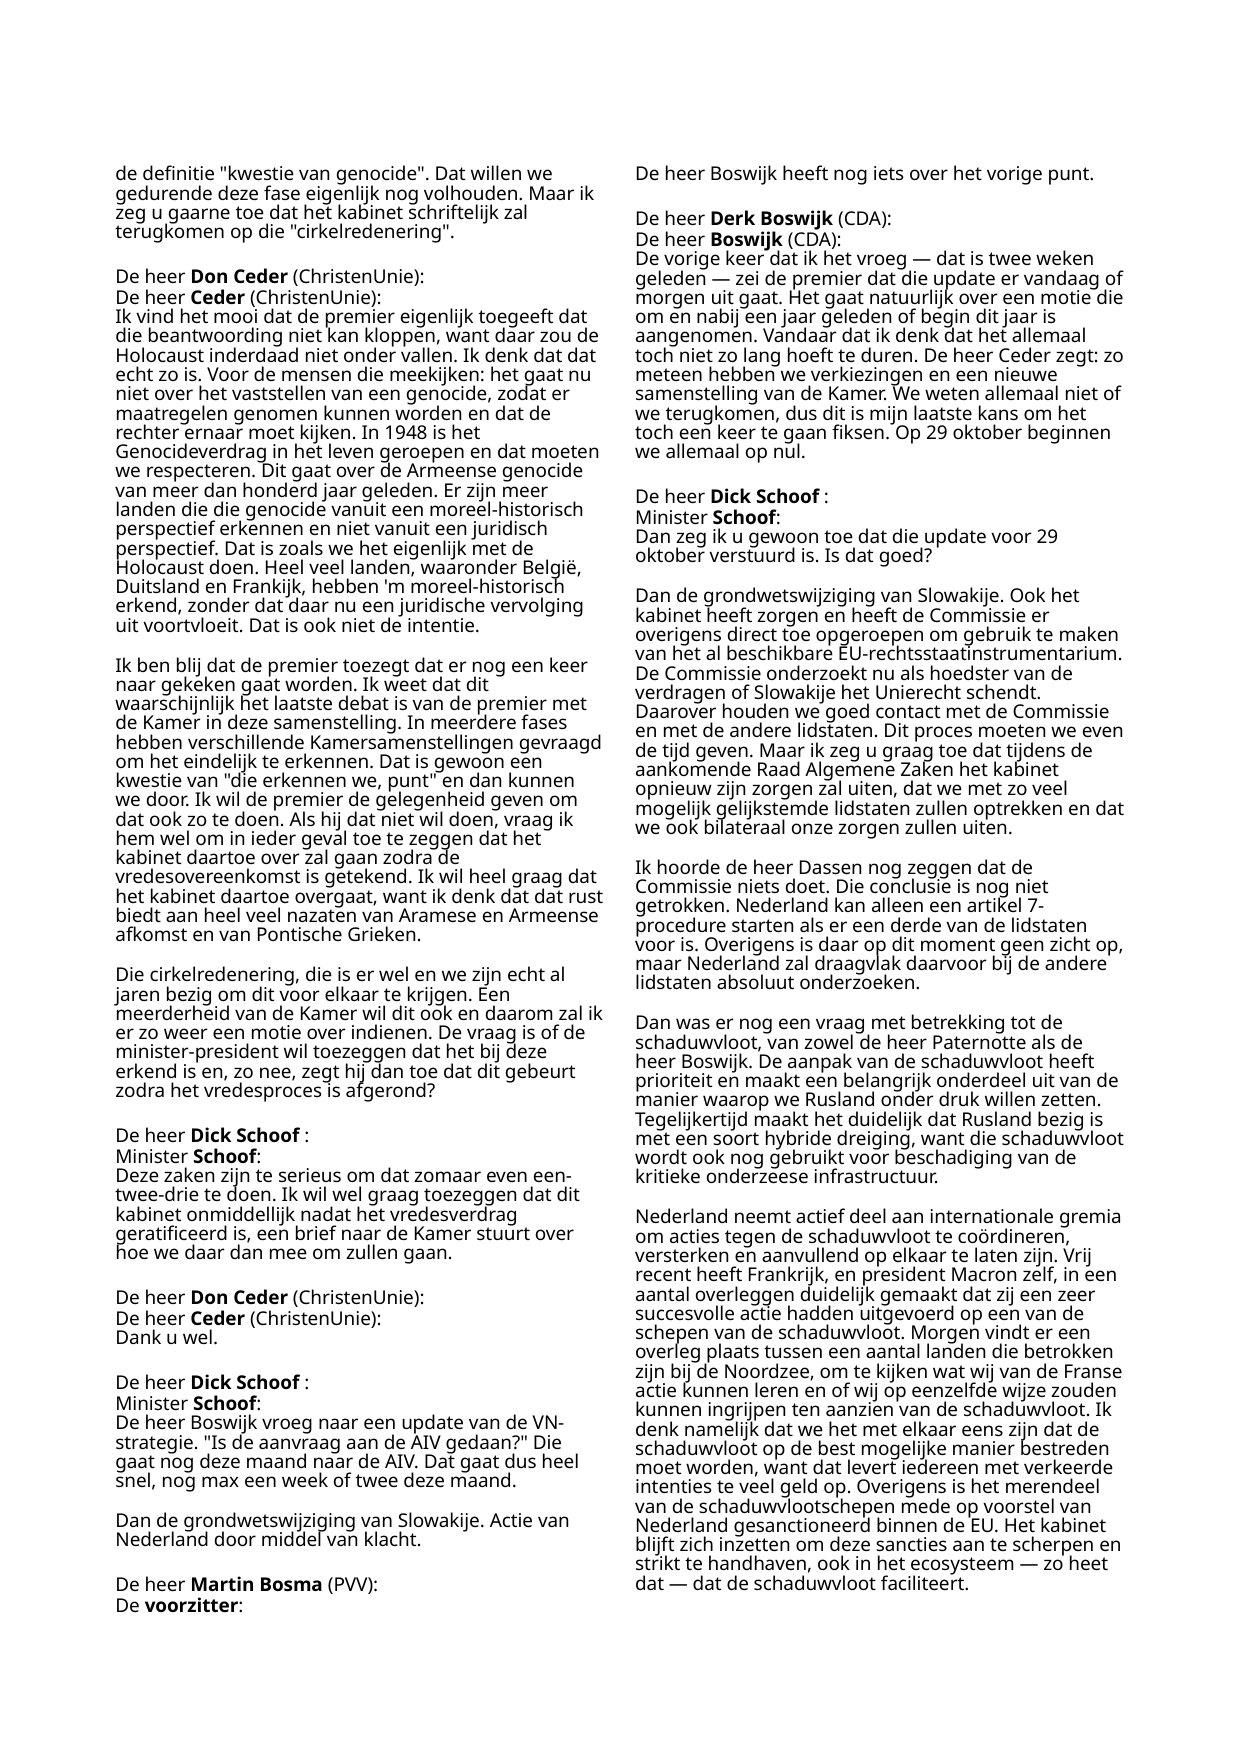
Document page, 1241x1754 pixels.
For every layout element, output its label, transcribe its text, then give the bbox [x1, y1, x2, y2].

text Dan de grondwetswijziging van Slowakije. Actie van Nederland door middel van klacht. [115, 1512, 605, 1551]
text Ik hoorde de heer Dassen nog zeggen dat de Commissie niets doet. Die conclusie is nog niet getrokken. Nederland kan alleen een artikel 7-procedure starten als er een derde van de lidstaten voor is. Overigens is daar op dit moment geen zicht op, maar Nederland zal draagvlak daarvoor bij de andere lidstaten absoluut onderzoeken. [635, 859, 1125, 994]
text Dank u wel. [115, 1329, 605, 1348]
text De heer Dick Schoof : [635, 483, 1125, 509]
text Dan zeg ik u gewoon toe dat die update voor 29 oktober verstuurd is. Is dat goed? [635, 528, 1125, 567]
text Ik vind het mooi dat de premier eigenlijk toegeeft dat die beantwoording niet kan kloppen, want daar zou de Holocaust inderdaad niet onder vallen. Ik denk dat dat echt zo is. Voor de mensen die meekijken: het gaat nu niet over het vaststellen van een genocide, zodat er maatregelen genomen kunnen worden en dat de rechter ernaar moet kijken. In 1948 is het Genocideverdrag in het leven geroepen en dat moeten we respecteren. Dit gaat over de Armeense genocide van meer dan honderd jaar geleden. Er zijn meer landen die die genocide vanuit een moreel-historisch perspectief erkennen en niet vanuit een juridisch perspectief. Dat is zoals we het eigenlijk met de Holocaust doen. Heel veel landen, waaronder België, Duitsland en Frankijk, hebben 'm moreel-historisch erkend, zonder dat daar nu een juridische vervolging uit voortvloeit. Dat is ook niet de intentie. [115, 308, 605, 636]
text Nederland neemt actief deel aan internationale gremia om acties tegen de schaduwvloot te coördineren, versterken en aanvullend op elkaar te laten zijn. Vrij recent heeft Frankrijk, en president Macron zelf, in een aantal overleggen duidelijk gemaakt dat zij een zeer succesvolle actie hadden uitgevoerd op een van de schepen van de schaduwvloot. Morgen vindt er een overleg plaats tussen een aantal landen die betrokken zijn bij de Noordzee, om te kijken wat wij van de Franse actie kunnen leren en of wij op eenzelfde wijze zouden kunnen ingrijpen ten aanzien van de schaduwvloot. Ik denk namelijk dat we het met elkaar eens zijn dat de schaduwvloot op de best mogelijke manier bestreden moet worden, want dat levert iedereen met verkeerde intenties te veel geld op. Overigens is het merendeel van de schaduwvlootschepen mede op voorstel van Nederland gesanctioneerd binnen de EU. Het kabinet blijft zich inzetten om deze sancties aan te scherpen en strikt te handhaven, ook in het ecosysteem — zo heet dat — dat de schaduwvloot faciliteert. [635, 1208, 1125, 1594]
text De voorzitter: [115, 1597, 605, 1617]
text De heer Boswijk vroeg naar een update van de VN-strategie. "Is de aanvraag aan de AIV gedaan?" Die gaat nog deze maand naar de AIV. Dat gaat dus heel snel, nog max een week of twee deze maand. [115, 1414, 605, 1491]
text De heer Martin Bosma (PVV): [115, 1572, 605, 1597]
text Dan was er nog een vraag met betrekking tot de schaduwvloot, van zowel de heer Paternotte als de heer Boswijk. De aanpak van de schaduwvloot heeft prioriteit en maakt een belangrijk onderdeel uit van de manier waarop we Rusland onder druk willen zetten. Tegelijkertijd maakt het duidelijk dat Rusland bezig is met een soort hybride dreiging, want die schaduwvloot wordt ook nog gebruikt voor beschadiging van de kritieke onderzeese infrastructuur. [635, 1014, 1125, 1188]
text De heer Don Ceder (ChristenUnie): [115, 263, 605, 289]
text De heer Dick Schoof : [115, 1369, 605, 1395]
text De heer Boswijk heeft nog iets over het vorige punt. [635, 165, 1125, 184]
text De vorige keer dat ik het vroeg — dat is twee weken geleden — zei de premier dat die update er vandaag of morgen uit gaat. Het gaat natuurlijk over een motie die om en nabij een jaar geleden of begin dit jaar is aangenomen. Vandaar dat ik denk dat het allemaal toch niet zo lang hoeft te duren. De heer Ceder zegt: zo meteen hebben we verkiezingen en een nieuwe samenstelling van de Kamer. We weten allemaal niet of we terugkomen, dus dit is mijn laatste kans om het toch een keer te gaan fiksen. Op 29 oktober beginnen we allemaal op nul. [635, 250, 1125, 462]
text De heer Boswijk (CDA): [635, 231, 1125, 250]
text Minister Schoof: [115, 1395, 605, 1414]
text De heer Dick Schoof : [115, 1122, 605, 1148]
text De heer Ceder (ChristenUnie): [115, 1310, 605, 1329]
text Minister Schoof: [635, 509, 1125, 528]
text De heer Don Ceder (ChristenUnie): [115, 1284, 605, 1310]
text Minister Schoof: [115, 1148, 605, 1167]
text de definitie "kwestie van genocide". Dat willen we gedurende deze fase eigenlijk nog volhouden. Maar ik zeg u gaarne toe dat het kabinet schriftelijk zal terugkomen op die "cirkelredenering". [115, 165, 605, 242]
text Dan de grondwetswijziging van Slowakije. Ook het kabinet heeft zorgen en heeft de Commissie er overigens direct toe opgeroepen om gebruik te maken van het al beschikbare EU-rechtsstaatinstrumentarium. De Commissie onderzoekt nu als hoedster van de verdragen of Slowakije het Unierecht schendt. Daarover houden we goed contact met de Commissie en met de andere lidstaten. Dit proces moeten we even de tijd geven. Maar ik zeg u graag toe dat tijdens de aankomende Raad Algemene Zaken het kabinet opnieuw zijn zorgen zal uiten, dat we met zo veel mogelijk gelijkstemde lidstaten zullen optrekken en dat we ook bilateraal onze zorgen zullen uiten. [635, 587, 1125, 838]
text Deze zaken zijn te serieus om dat zomaar even een-twee-drie te doen. Ik wil wel graag toezeggen dat dit kabinet onmiddellijk nadat het vredesverdrag geratificeerd is, een brief naar de Kamer stuurt over hoe we daar dan mee om zullen gaan. [115, 1167, 605, 1263]
text De heer Ceder (ChristenUnie): [115, 289, 605, 308]
text Die cirkelredenering, die is er wel en we zijn echt al jaren bezig om dit voor elkaar te krijgen. Een meerderheid van de Kamer wil dit ook en daarom zal ik er zo weer een motie over indienen. De vraag is of de minister-president wil toezeggen dat het bij deze erkend is en, zo nee, zegt hij dan toe dat dit gebeurt zodra het vredesproces is afgerond? [115, 966, 605, 1101]
text De heer Derk Boswijk (CDA): [635, 205, 1125, 231]
text Ik ben blij dat de premier toezegt dat er nog een keer naar gekeken gaat worden. Ik weet dat dit waarschijnlijk het laatste debat is van de premier met de Kamer in deze samenstelling. In meerdere fases hebben verschillende Kamersamenstellingen gevraagd om het eindelijk te erkennen. Dat is gewoon een kwestie van "die erkennen we, punt" en dan kunnen we door. Ik wil de premier de gelegenheid geven om dat ook zo te doen. Als hij dat niet wil doen, vraag ik hem wel om in ieder geval toe te zeggen dat het kabinet daartoe over zal gaan zodra de vredesovereenkomst is getekend. Ik wil heel graag dat het kabinet daartoe overgaat, want ik denk dat dat rust biedt aan heel veel nazaten van Aramese en Armeense afkomst en van Pontische Grieken. [115, 657, 605, 946]
